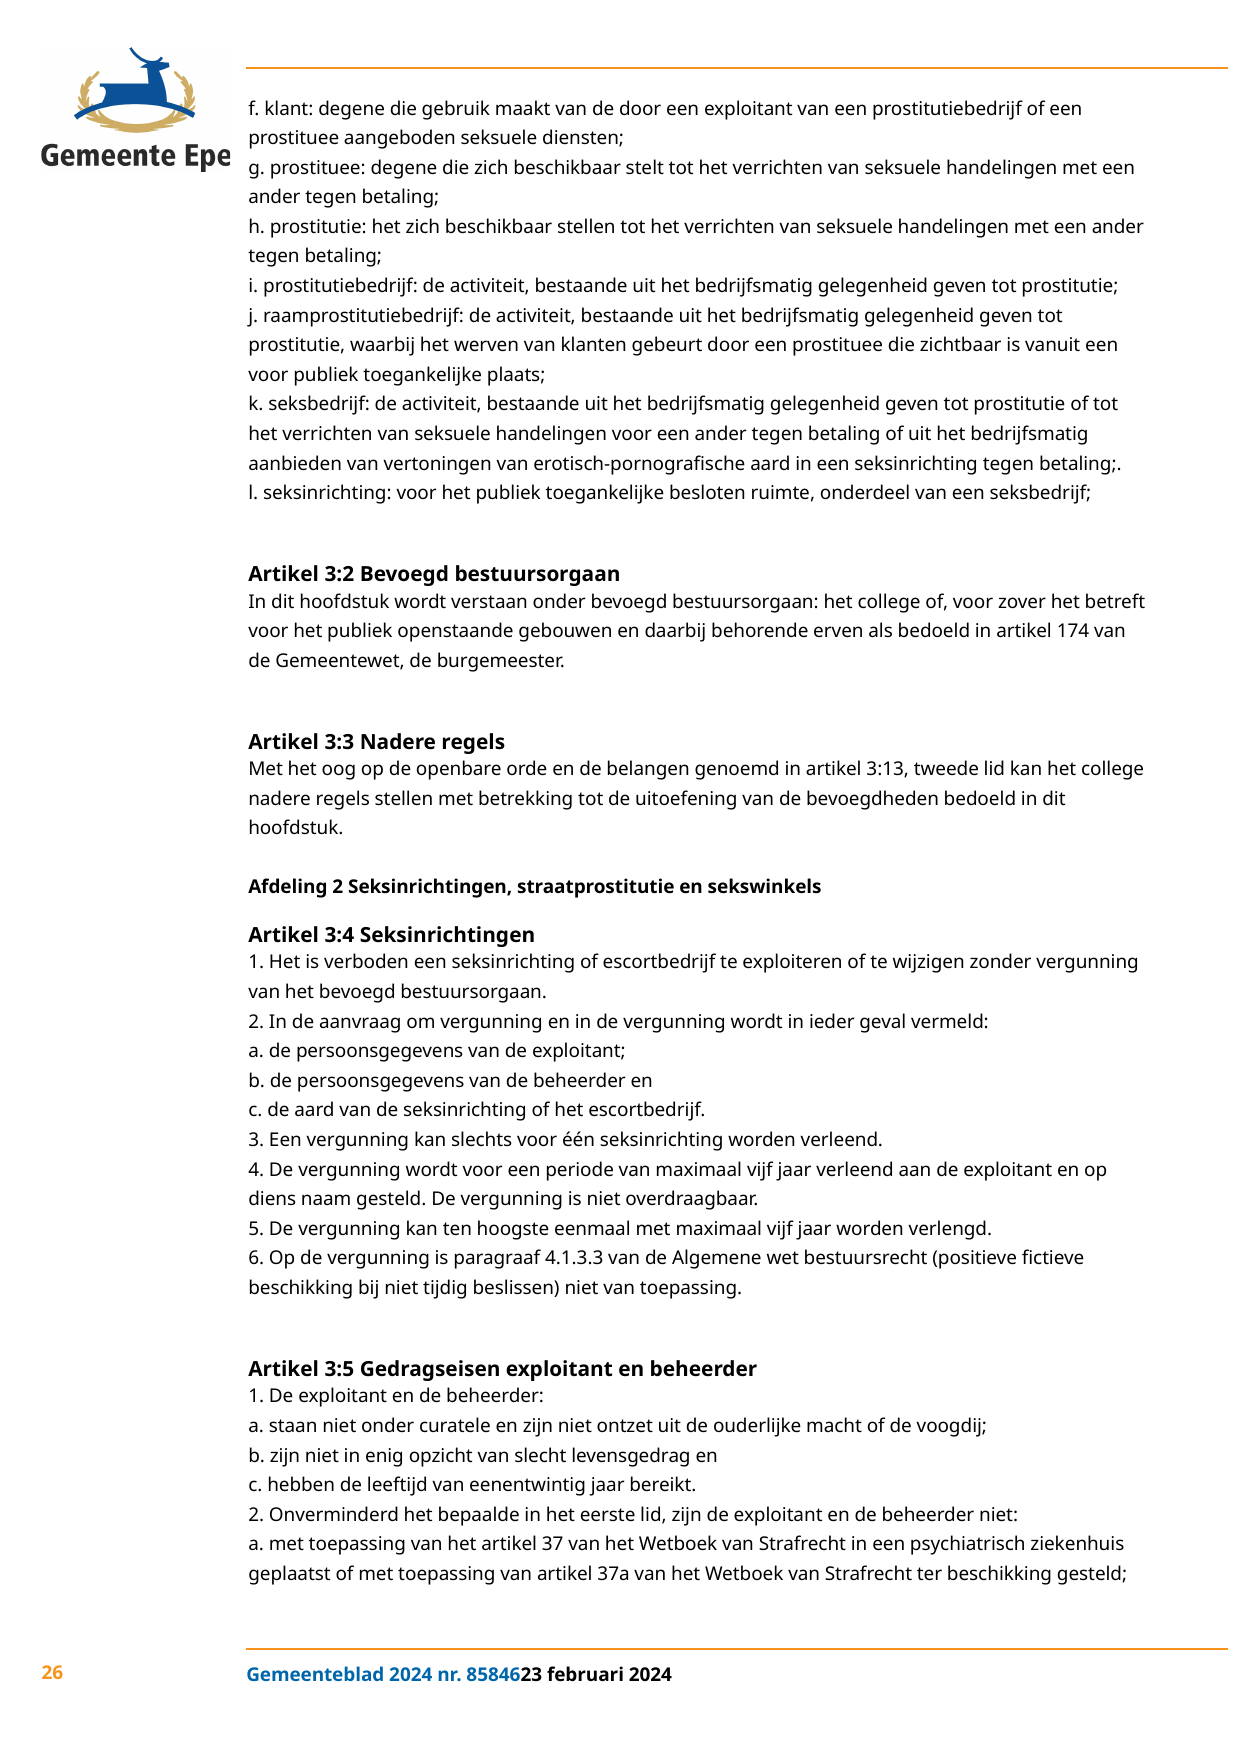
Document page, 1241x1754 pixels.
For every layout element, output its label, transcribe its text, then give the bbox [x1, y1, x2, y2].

text l. seksinrichting: voor het publiek toegankelijke besloten ruimte, onderdeel van een seksbedrijf; [248, 479, 1152, 505]
text Artikel 3:2 Bevoegd bestuursorgaan [248, 559, 1152, 588]
text g. prostituee: degene die zich beschikbaar stelt tot het verrichten van seksuele handelingen met een ander tegen betaling; [248, 154, 1152, 209]
text i. prostitutiebedrijf: de activiteit, bestaande uit het bedrijfsmatig gelegenheid geven tot prostitutie; [248, 272, 1152, 298]
text k. seksbedrijf: de activiteit, bestaande uit het bedrijfsmatig gelegenheid geven tot prostitutie of tot het verrichten van seksuele handelingen voor een ander tegen betaling of uit het bedrijfsmatig aanbieden van vertoningen van erotisch-pornografische aard in een seksinrichting tegen betaling;. [248, 391, 1152, 476]
text c. hebben de leeftijd van eenentwintig jaar bereikt. [248, 1471, 1152, 1497]
text 1. Het is verboden een seksinrichting of escortbedrijf te exploiteren of te wijzigen zonder vergunning van het bevoegd bestuursorgaan. [248, 949, 1152, 1004]
text 1. De exploitant en de beheerder: [248, 1383, 1152, 1408]
text f. klant: degene die gebruik maakt van de door een exploitant van een prostitutiebedrijf of een prostituee aangeboden seksuele diensten; [248, 95, 1152, 150]
text h. prostitutie: het zich beschikbaar stellen tot het verrichten van seksuele handelingen met een ander tegen betaling; [248, 213, 1152, 268]
text Artikel 3:5 Gedragseisen exploitant en beheerder [248, 1354, 1152, 1383]
text 3. Een vergunning kan slechts voor één seksinrichting worden verleend. [248, 1126, 1152, 1152]
text 4. De vergunning wordt voor een periode van maximaal vijf jaar verleend aan de exploitant en op diens naam gesteld. De vergunning is niet overdraagbaar. [248, 1156, 1152, 1211]
text c. de aard van de seksinrichting of het escortbedrijf. [248, 1097, 1152, 1122]
text Artikel 3:4 Seksinrichtingen [248, 920, 1152, 949]
picture [41, 47, 231, 172]
text a. staan niet onder curatele en zijn niet ontzet uit de ouderlijke macht of de voogdij; [248, 1412, 1152, 1438]
text 6. Op de vergunning is paragraaf 4.1.3.3 van de Algemene wet bestuursrecht (positieve fictieve beschikking bij niet tijdig beslissen) niet van toepassing. [248, 1244, 1152, 1300]
text In dit hoofdstuk wordt verstaan onder bevoegd bestuursorgaan: het college of, voor zover het betreft voor het publiek openstaande gebouwen en daarbij behorende erven als bedoeld in artikel 174 van de Gemeentewet, de burgemeester. [248, 588, 1152, 673]
text 2. Onverminderd het bepaalde in het eerste lid, zijn de exploitant en de beheerder niet: [248, 1501, 1152, 1527]
text a. met toepassing van het artikel 37 van het Wetboek van Strafrecht in een psychiatrisch ziekenhuis geplaatst of met toepassing van artikel 37a van het Wetboek van Strafrecht ter beschikking gesteld; [248, 1531, 1152, 1586]
text b. zijn niet in enig opzicht van slecht levensgedrag en [248, 1442, 1152, 1467]
text Artikel 3:3 Nadere regels [248, 727, 1152, 755]
text Met het oog op de openbare orde en de belangen genoemd in artikel 3:13, tweede lid kan het college nadere regels stellen met betrekking tot de uitoefening van de bevoegdheden bedoeld in dit hoofdstuk. [248, 755, 1152, 840]
text b. de persoonsgegevens van de beheerder en [248, 1067, 1152, 1093]
text 5. De vergunning kan ten hoogste eenmaal met maximaal vijf jaar worden verlengd. [248, 1215, 1152, 1241]
text 2. In de aanvraag om vergunning en in de vergunning wordt in ieder geval vermeld: [248, 1008, 1152, 1034]
text a. de persoonsgegevens van de exploitant; [248, 1037, 1152, 1063]
text j. raamprostitutiebedrijf: de activiteit, bestaande uit het bedrijfsmatig gelegenheid geven tot prostitutie, waarbij het werven van klanten gebeurt door een prostituee die zichtbaar is vanuit een voor publiek toegankelijke plaats; [248, 302, 1152, 387]
text Afdeling 2 Seksinrichtingen, straatprostitutie en sekswinkels [248, 874, 1152, 899]
